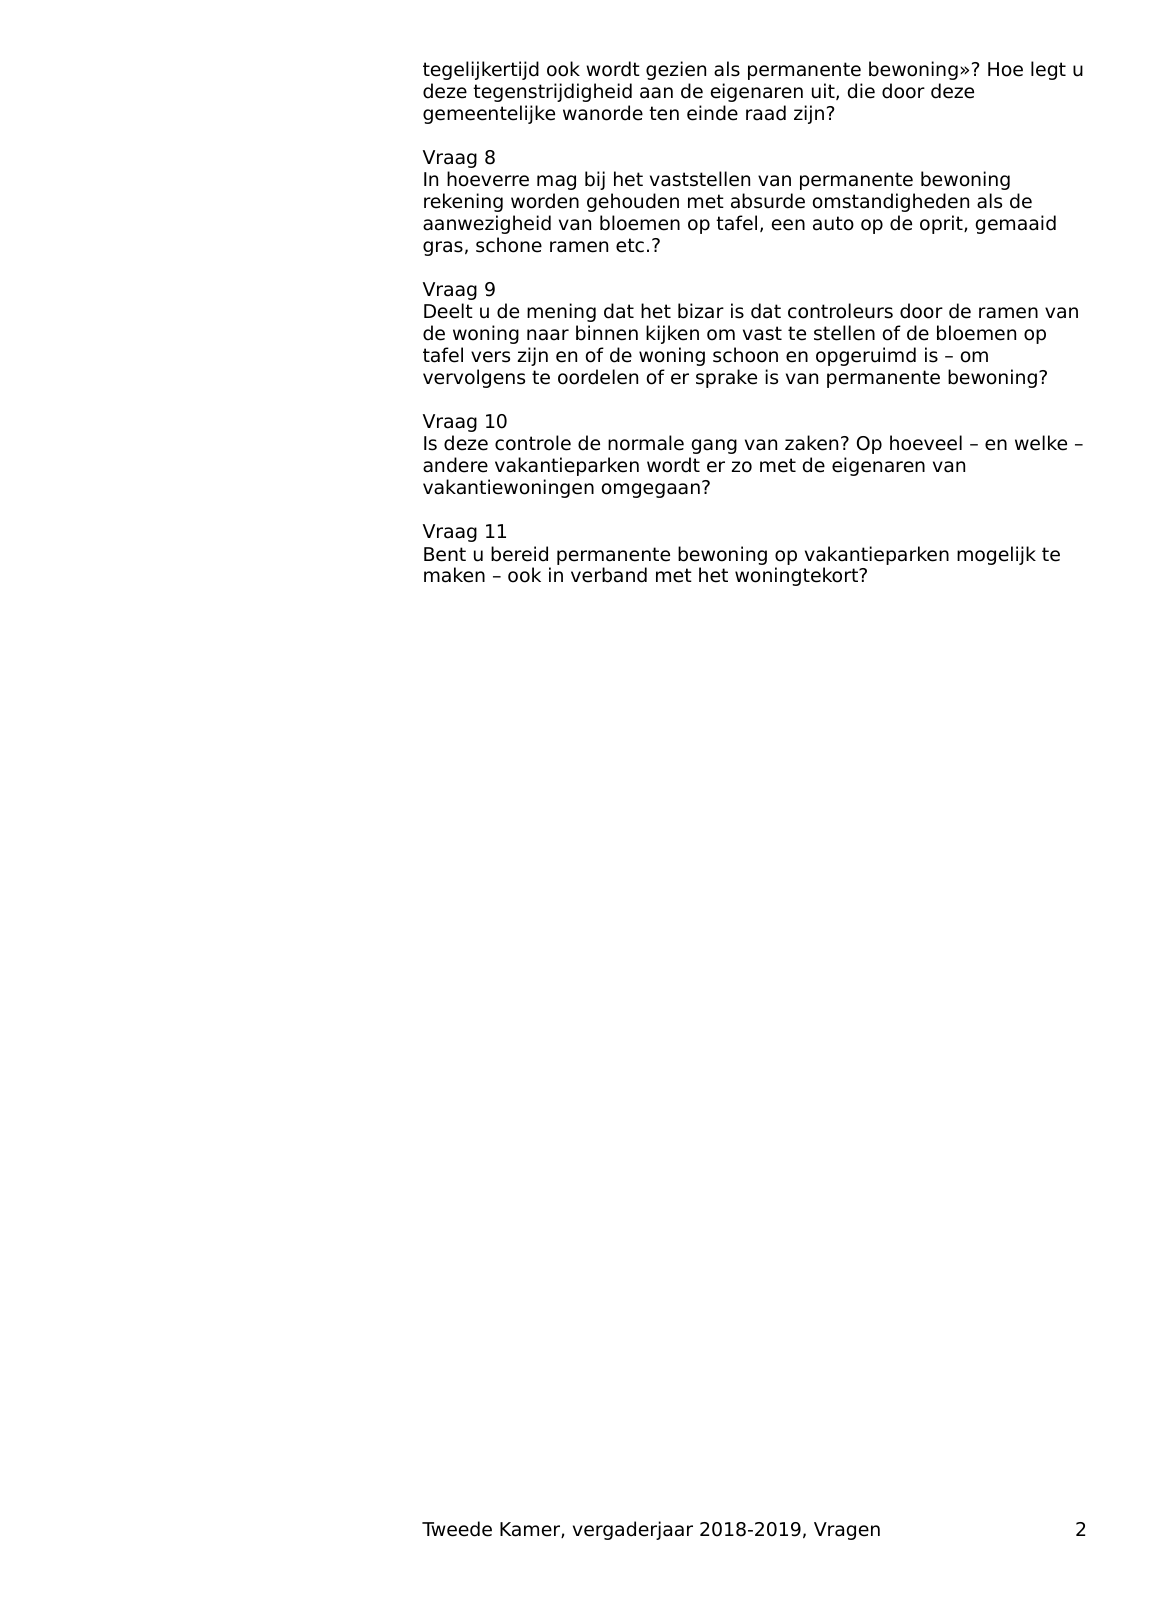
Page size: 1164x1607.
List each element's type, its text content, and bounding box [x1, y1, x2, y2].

text Vraag 11 [422, 521, 1087, 543]
text Vraag 9 [422, 279, 1087, 301]
text In hoeverre mag bij het vaststellen van permanente bewoning rekening worden gehouden met absurde omstandigheden als de aanwezigheid van bloemen op tafel, een auto op de oprit, gemaaid gras, schone ramen etc.? [422, 169, 1087, 257]
text Deelt u de mening dat het bizar is dat controleurs door de ramen van de woning naar binnen kijken om vast te stellen of de bloemen op tafel vers zijn en of de woning schoon en opgeruimd is – om vervolgens te oordelen of er sprake is van permanente bewoning? [422, 301, 1087, 389]
text tegelijkertijd ook wordt gezien als permanente bewoning»? Hoe legt u deze tegenstrijdigheid aan de eigenaren uit, die door deze gemeentelijke wanorde ten einde raad zijn? [422, 59, 1087, 125]
text Is deze controle de normale gang van zaken? Op hoeveel – en welke – andere vakantieparken wordt er zo met de eigenaren van vakantiewoningen omgegaan? [422, 433, 1087, 499]
text Vraag 8 [422, 147, 1087, 169]
text Vraag 10 [422, 411, 1087, 433]
text Bent u bereid permanente bewoning op vakantieparken mogelijk te maken – ook in verband met het woningtekort? [422, 543, 1087, 587]
